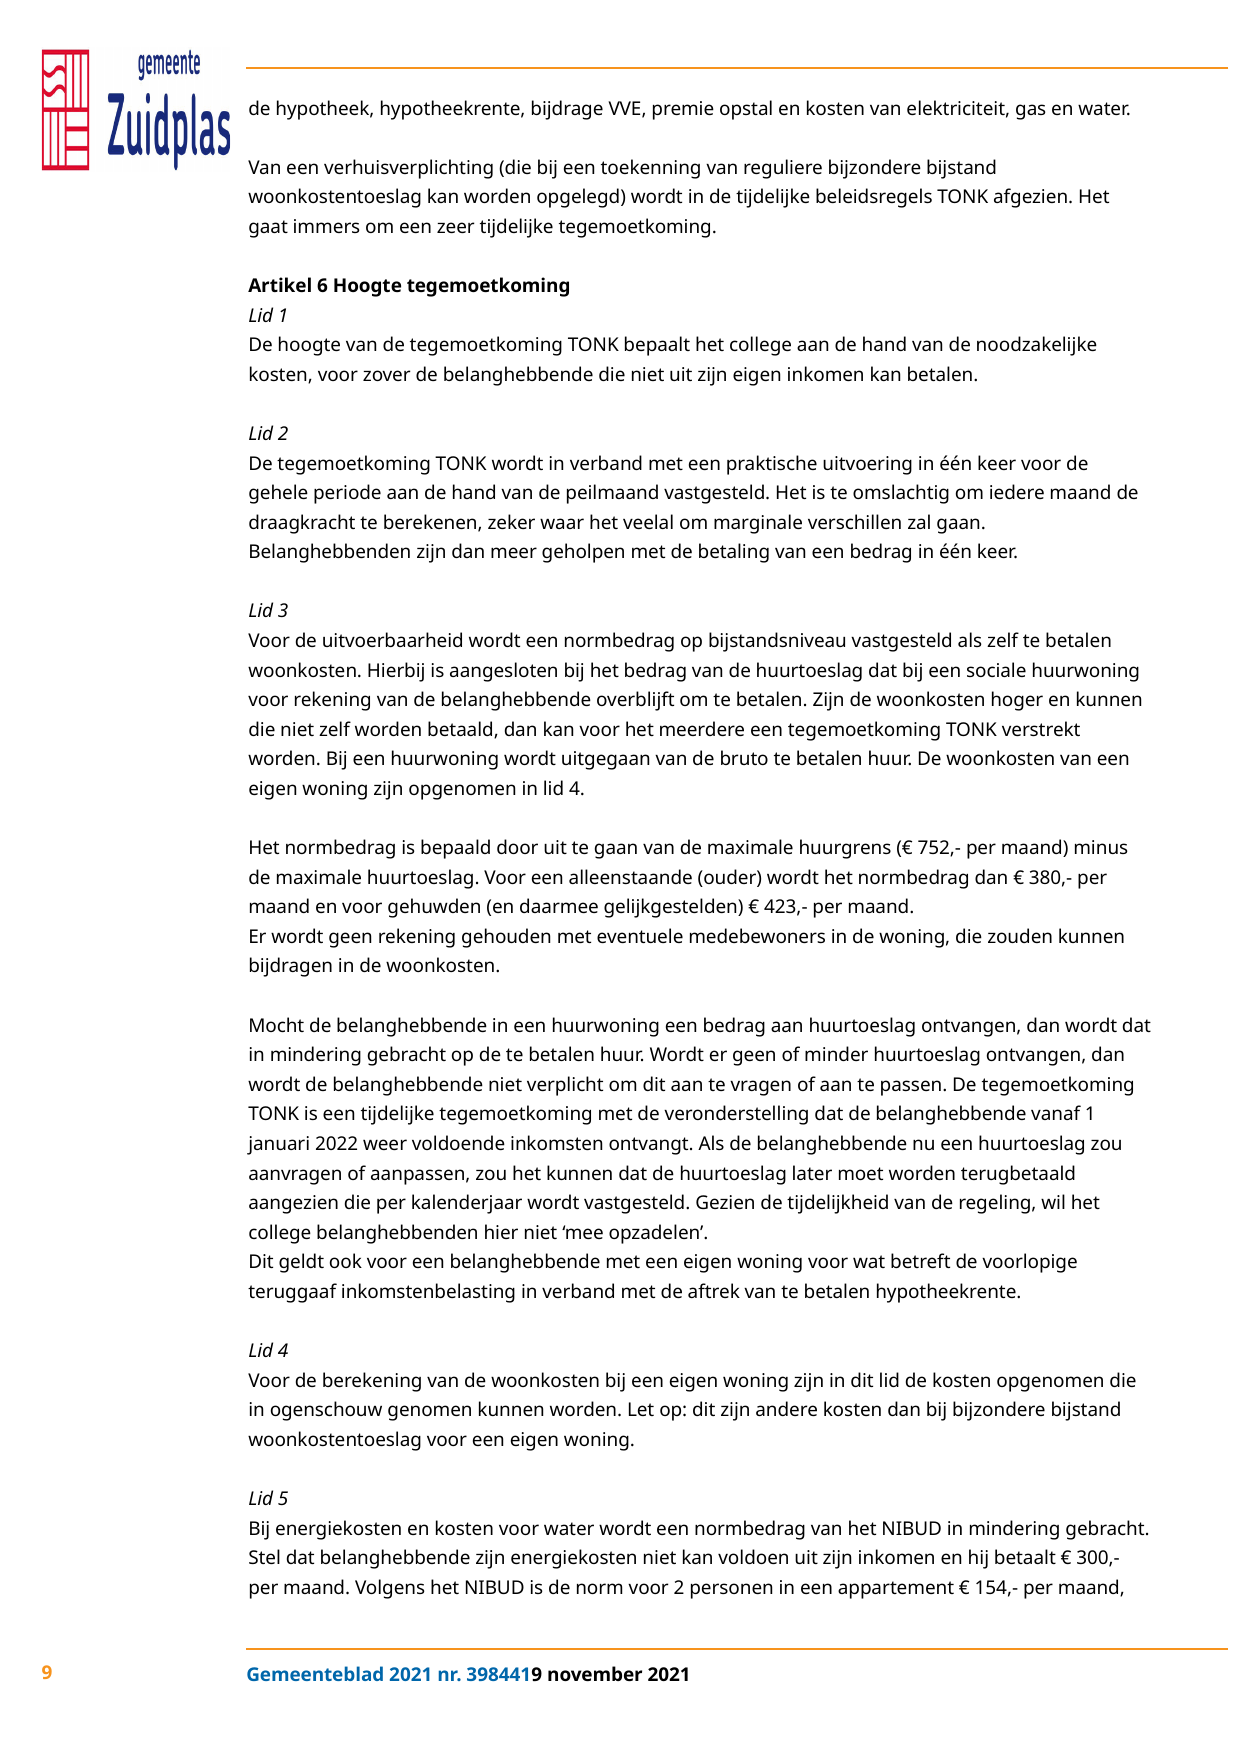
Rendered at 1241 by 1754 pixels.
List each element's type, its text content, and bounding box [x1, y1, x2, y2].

text Van een verhuisverplichting (die bij een toekenning van reguliere bijzondere bijstand woonkostentoeslag kan worden opgelegd) wordt in de tijdelijke beleidsregels TONK afgezien. Het gaat immers om een zeer tijdelijke tegemoetkoming. [248, 154, 1152, 239]
text Lid 5 [248, 1485, 1152, 1511]
text De hoogte van de tegemoetkoming TONK bepaalt het college aan de hand van de noodzakelijke kosten, voor zover de belanghebbende die niet uit zijn eigen inkomen kan betalen. [248, 331, 1152, 387]
text Voor de uitvoerbaarheid wordt een normbedrag op bijstandsniveau vastgesteld als zelf te betalen woonkosten. Hierbij is aangesloten bij het bedrag van de huurtoeslag dat bij een sociale huurwoning voor rekening van de belanghebbende overblijft om te betalen. Zijn de woonkosten hoger en kunnen die niet zelf worden betaald, dan kan voor het meerdere een tegemoetkoming TONK verstrekt worden. Bij een huurwoning wordt uitgegaan van de bruto te betalen huur. De woonkosten van een eigen woning zijn opgenomen in lid 4. [248, 627, 1152, 801]
text Artikel 6 Hoogte tegemoetkoming [248, 272, 1152, 298]
text Lid 4 [248, 1337, 1152, 1363]
picture [41, 47, 231, 172]
text Bij energiekosten en kosten voor water wordt een normbedrag van het NIBUD in mindering gebracht. Stel dat belanghebbende zijn energiekosten niet kan voldoen uit zijn inkomen en hij betaalt € 300,- per maand. Volgens het NIBUD is de norm voor 2 personen in een appartement € 154,- per maand, [248, 1515, 1152, 1600]
text Lid 2 [248, 420, 1152, 446]
text Dit geldt ook voor een belanghebbende met een eigen woning voor wat betreft de voorlopige teruggaaf inkomstenbelasting in verband met de aftrek van te betalen hypotheekrente. [248, 1248, 1152, 1304]
text De tegemoetkoming TONK wordt in verband met een praktische uitvoering in één keer voor de gehele periode aan de hand van de peilmaand vastgesteld. Het is te omslachtig om iedere maand de draagkracht te berekenen, zeker waar het veelal om marginale verschillen zal gaan. Belanghebbenden zijn dan meer geholpen met de betaling van een bedrag in één keer. [248, 450, 1152, 564]
text Lid 1 [248, 302, 1152, 328]
text Mocht de belanghebbende in een huurwoning een bedrag aan huurtoeslag ontvangen, dan wordt dat in mindering gebracht op de te betalen huur. Wordt er geen of minder huurtoeslag ontvangen, dan wordt de belanghebbende niet verplicht om dit aan te vragen of aan te passen. De tegemoetkoming TONK is een tijdelijke tegemoetkoming met de veronderstelling dat de belanghebbende vanaf 1 januari 2022 weer voldoende inkomsten ontvangt. Als de belanghebbende nu een huurtoeslag zou aanvragen of aanpassen, zou het kunnen dat de huurtoeslag later moet worden terugbetaald aangezien die per kalenderjaar wordt vastgesteld. Gezien de tijdelijkheid van de regeling, wil het college belanghebbenden hier niet ‘mee opzadelen’. [248, 1012, 1152, 1245]
text de hypotheek, hypotheekrente, bijdrage VVE, premie opstal en kosten van elektriciteit, gas en water. [248, 95, 1152, 121]
text Voor de berekening van de woonkosten bij een eigen woning zijn in dit lid de kosten opgenomen die in ogenschouw genomen kunnen worden. Let op: dit zijn andere kosten dan bij bijzondere bijstand woonkostentoeslag voor een eigen woning. [248, 1367, 1152, 1452]
text Lid 3 [248, 598, 1152, 623]
text Het normbedrag is bepaald door uit te gaan van de maximale huurgrens (€ 752,- per maand) minus de maximale huurtoeslag. Voor een alleenstaande (ouder) wordt het normbedrag dan € 380,- per maand en voor gehuwden (en daarmee gelijkgestelden) € 423,- per maand. [248, 834, 1152, 919]
text Er wordt geen rekening gehouden met eventuele medebewoners in de woning, die zouden kunnen bijdragen in de woonkosten. [248, 923, 1152, 978]
